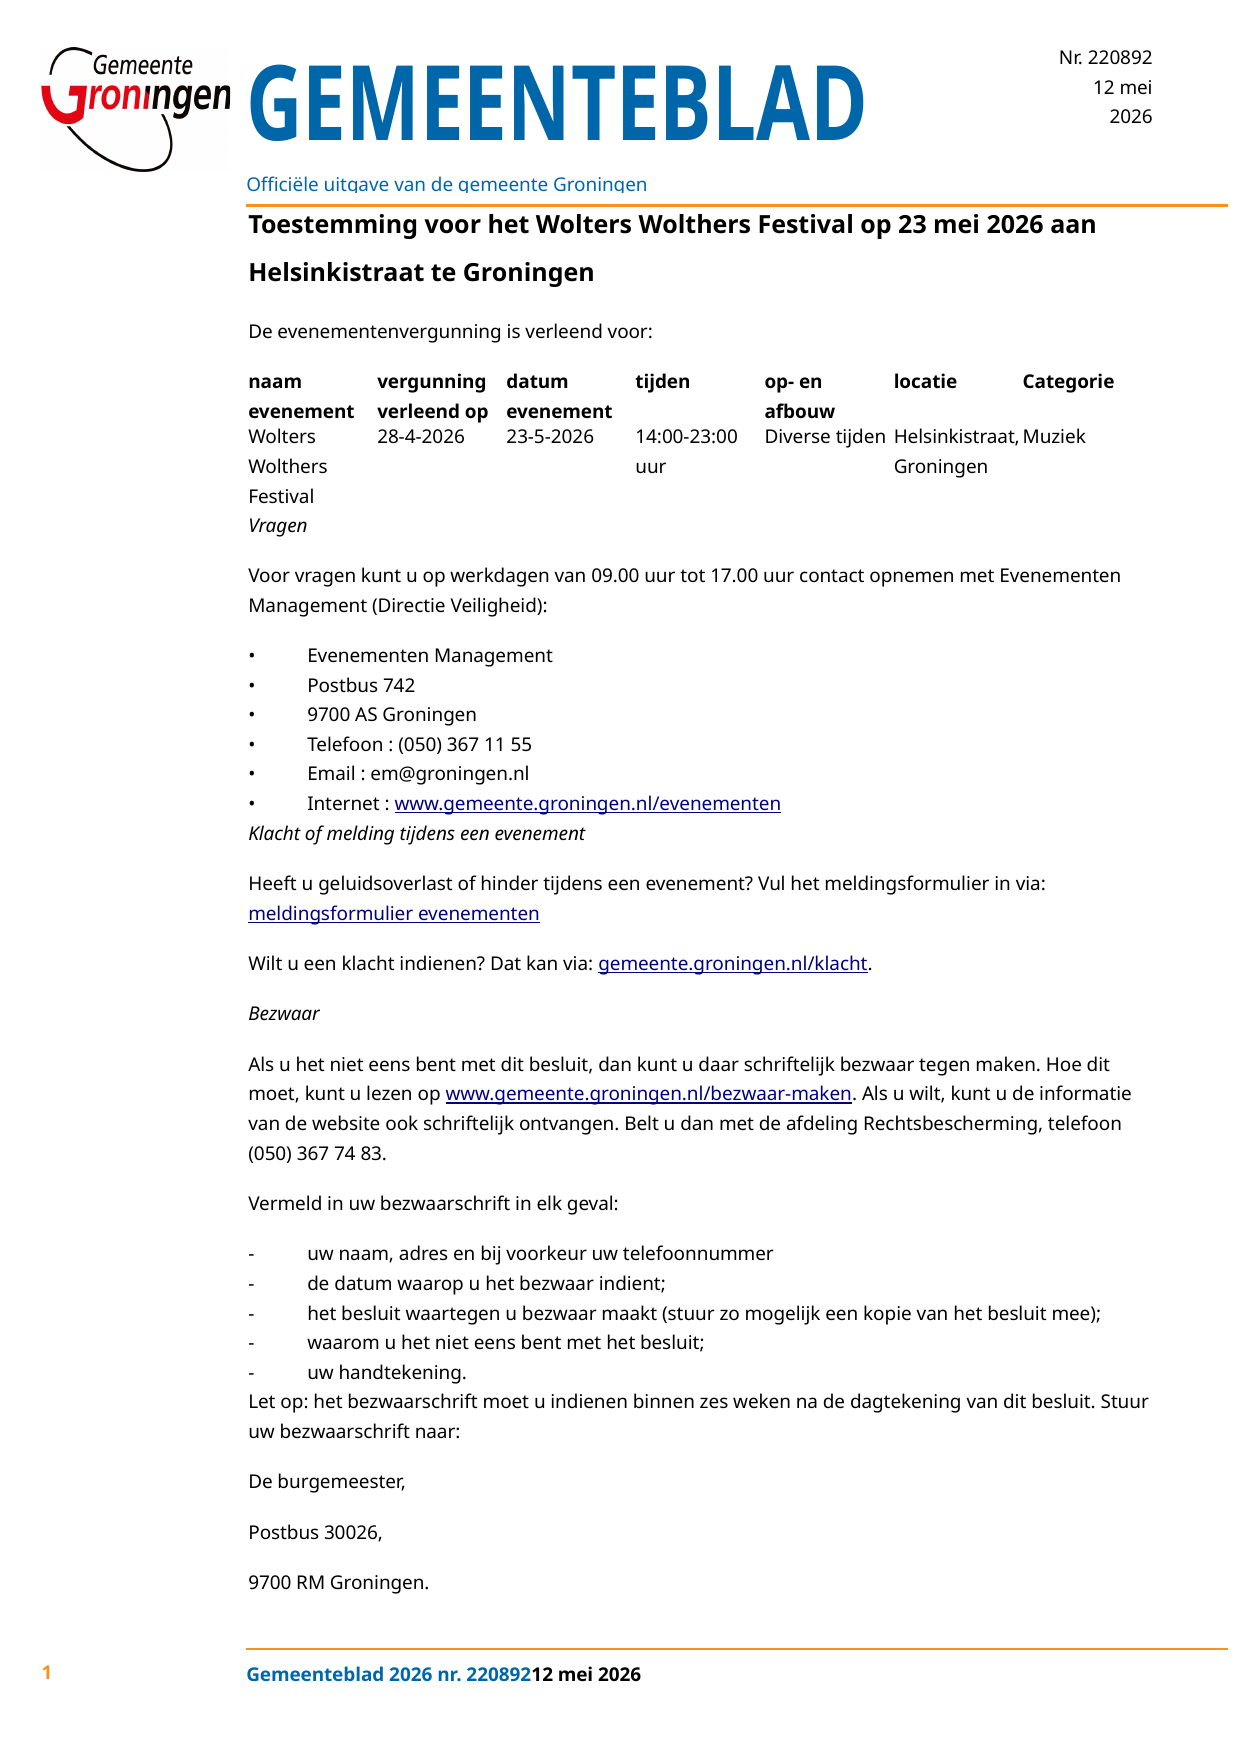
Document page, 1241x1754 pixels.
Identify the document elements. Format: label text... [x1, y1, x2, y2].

table_header Categorie [1023, 369, 1152, 424]
list Evenementen Management [248, 642, 1152, 668]
text De evenementenvergunning is verleend voor: [248, 318, 1152, 344]
text 9700 RM Groningen. [248, 1569, 1152, 1595]
list Telefoon : (050) 367 11 55 [248, 731, 1152, 757]
list waarom u het niet eens bent met het besluit; [248, 1329, 1152, 1355]
table_header naam evenement [248, 369, 377, 424]
list Postbus 742 [248, 672, 1152, 698]
list de datum waarop u het bezwaar indient; [248, 1270, 1152, 1296]
text Bezwaar [248, 1001, 1152, 1026]
table_cell 28-4-2026 [377, 424, 506, 509]
list het besluit waartegen u bezwaar maakt (stuur zo mogelijk een kopie van het besluit mee); [248, 1300, 1152, 1326]
list 9700 AS Groningen [248, 701, 1152, 727]
text Let op: het bezwaarschrift moet u indienen binnen zes weken na de dagtekening van dit besluit. Stuur uw bezwaarschrift naar: [248, 1388, 1152, 1444]
table_cell Muziek [1023, 424, 1152, 509]
table_cell Diverse tijden [764, 424, 893, 509]
table_header datum evenement [506, 369, 635, 424]
text Heeft u geluidsoverlast of hinder tijdens een evenement? Vul het meldingsformulier in via: meldingsformulier evenementen [248, 870, 1152, 926]
table_header locatie [894, 369, 1022, 424]
list uw naam, adres en bij voorkeur uw telefoonnummer [248, 1241, 1152, 1266]
text Wilt u een klacht indienen? Dat kan via: gemeente.groningen.nl/klacht. [248, 950, 1152, 976]
table_header vergunning verleend op [377, 369, 506, 424]
text Postbus 30026, [248, 1519, 1152, 1545]
list Internet : www.gemeente.groningen.nl/evenementen [248, 790, 1152, 816]
table_cell Wolters Wolthers Festival [248, 424, 377, 509]
text Toestemming voor het Wolters Wolthers Festival op 23 mei 2026 aan Helsinkistraat te Groningen [248, 207, 1152, 288]
text Vermeld in uw bezwaarschrift in elk geval: [248, 1190, 1152, 1216]
table_header op- en afbouw [764, 369, 893, 424]
text Klacht of melding tijdens een evenement [248, 820, 1152, 846]
table_header tijden [635, 369, 764, 424]
picture [41, 47, 231, 172]
table_cell Helsinkistraat, Groningen [894, 424, 1022, 509]
list uw handtekening. [248, 1359, 1152, 1385]
text De burgemeester, [248, 1468, 1152, 1494]
text Als u het niet eens bent met dit besluit, dan kunt u daar schriftelijk bezwaar tegen maken. Hoe dit moet, kunt u lezen op www.gemeente.groningen.nl/bezwaar-maken. Als u wilt, kunt u de informatie van de website ook schriftelijk ontvangen. Belt u dan met de afdeling Rechtsbescherming, telefoon (050) 367 74 83. [248, 1051, 1152, 1166]
table_cell 23-5-2026 [506, 424, 635, 509]
list Email : em@groningen.nl [248, 761, 1152, 786]
text Vragen [248, 512, 1152, 538]
table_cell 14:00-23:00 uur [635, 424, 764, 509]
text Voor vragen kunt u op werkdagen van 09.00 uur tot 17.00 uur contact opnemen met Evenementen Management (Directie Veiligheid): [248, 562, 1152, 618]
